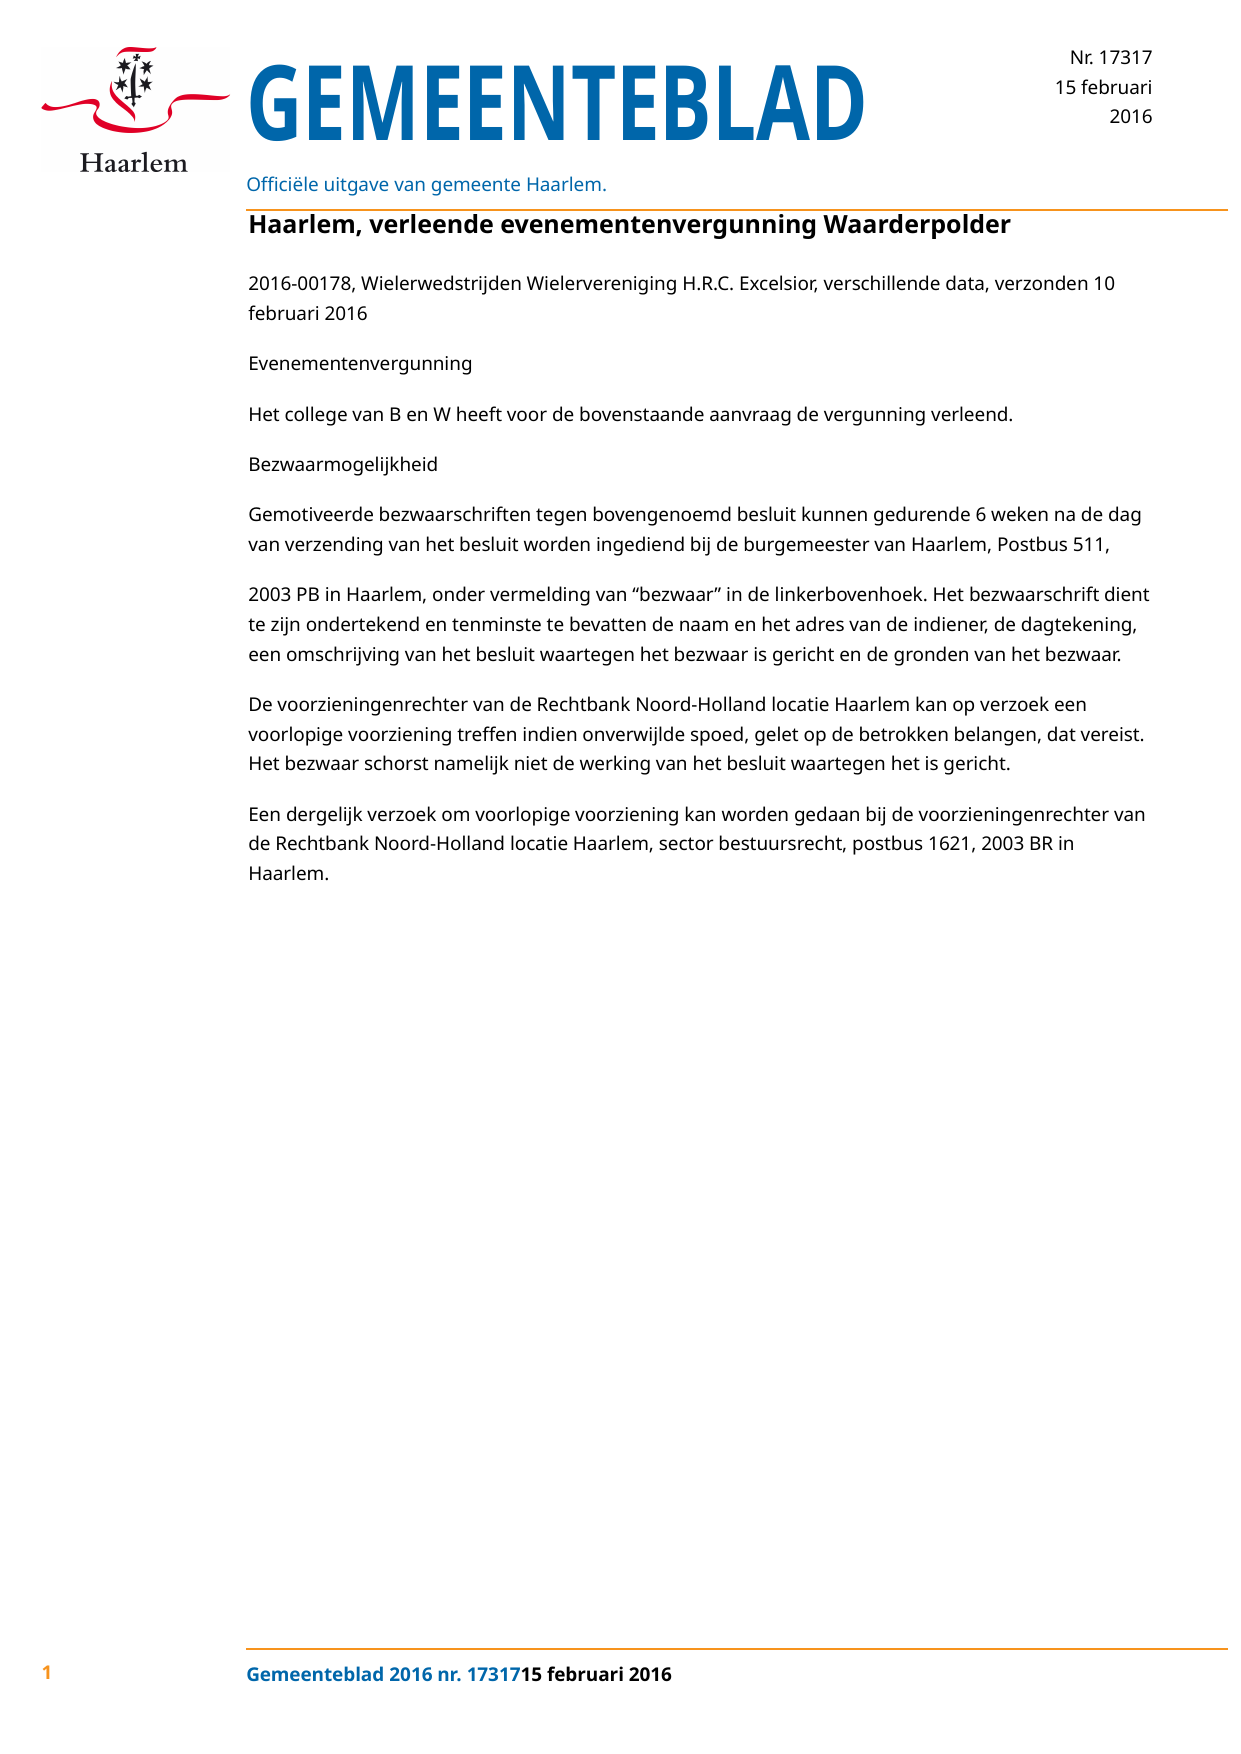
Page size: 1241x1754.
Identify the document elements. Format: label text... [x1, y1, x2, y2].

text Bezwaarmogelijkheid [248, 451, 1152, 477]
text De voorzieningenrechter van de Rechtbank Noord-Holland locatie Haarlem kan op verzoek een voorlopige voorziening treffen indien onverwijlde spoed, gelet op de betrokken belangen, dat vereist. Het bezwaar schorst namelijk niet de werking van het besluit waartegen het is gericht. [248, 691, 1152, 776]
text Het college van B en W heeft voor de bovenstaande aanvraag de vergunning verleend. [248, 401, 1152, 426]
text 2016-00178, Wielerwedstrijden Wielervereniging H.R.C. Excelsior, verschillende data, verzonden 10 februari 2016 [248, 270, 1152, 326]
text Gemotiveerde bezwaarschriften tegen bovengenoemd besluit kunnen gedurende 6 weken na de dag van verzending van het besluit worden ingediend bij de burgemeester van Haarlem, Postbus 511, [248, 502, 1152, 557]
picture [41, 47, 231, 172]
text Een dergelijk verzoek om voorlopige voorziening kan worden gedaan bij de voorzieningenrechter van de Rechtbank Noord-Holland locatie Haarlem, sector bestuursrecht, postbus 1621, 2003 BR in Haarlem. [248, 801, 1152, 886]
text Evenementenvergunning [248, 350, 1152, 376]
text 2003 PB in Haarlem, onder vermelding van “bezwaar” in de linkerbovenhoek. Het bezwaarschrift dient te zijn ondertekend en tenminste te bevatten de naam en het adres van de indiener, de dagtekening, een omschrijving van het besluit waartegen het bezwaar is gericht en de gronden van het bezwaar. [248, 582, 1152, 666]
text Haarlem, verleende evenementenvergunning Waarderpolder [248, 211, 1152, 241]
